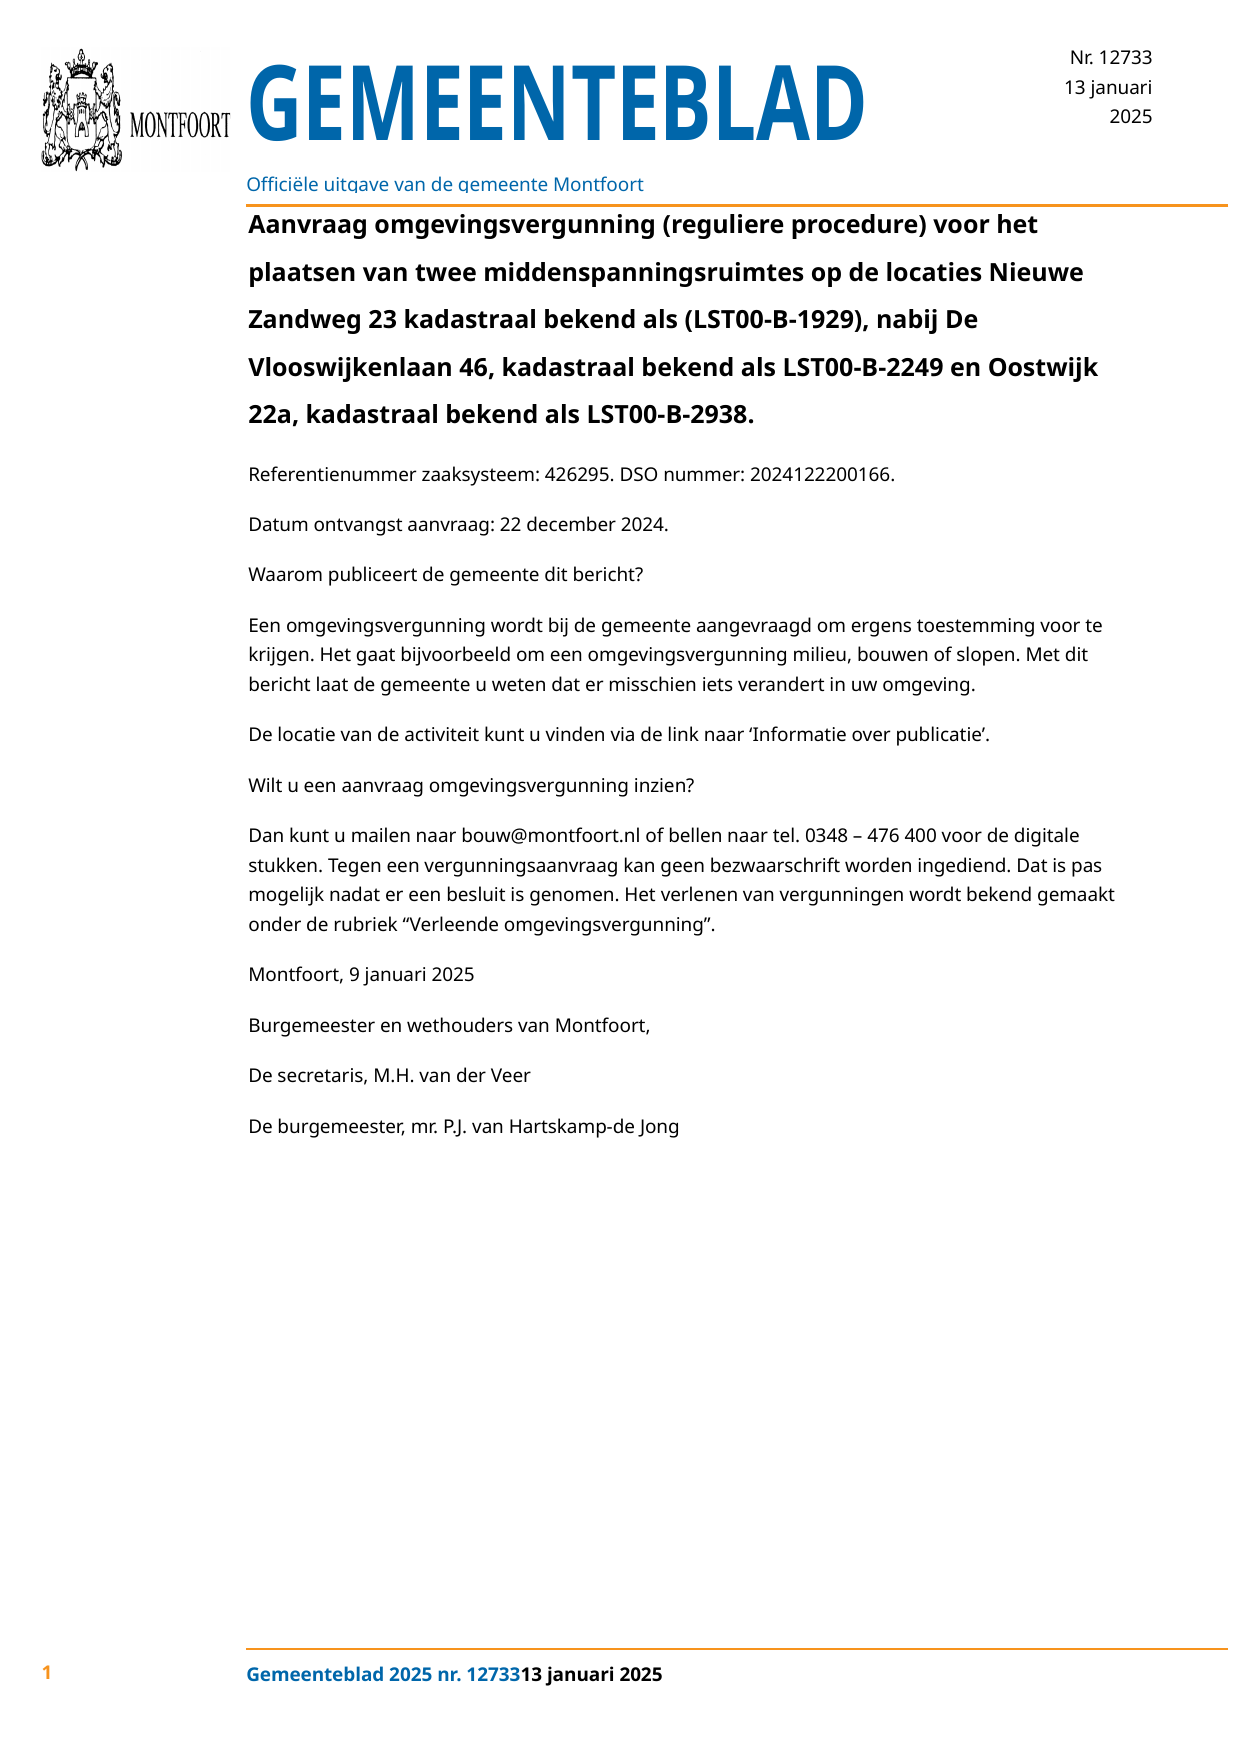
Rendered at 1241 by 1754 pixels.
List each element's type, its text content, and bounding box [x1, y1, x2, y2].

text Burgemeester en wethouders van Montfoort, [248, 1012, 1152, 1038]
picture [41, 47, 231, 172]
text Datum ontvangst aanvraag: 22 december 2024. [248, 511, 1152, 537]
text Dan kunt u mailen naar bouw@montfoort.nl of bellen naar tel. 0348 – 476 400 voor de digitale stukken. Tegen een vergunningsaanvraag kan geen bezwaarschrift worden ingediend. Dat is pas mogelijk nadat er een besluit is genomen. Het verlenen van vergunningen wordt bekend gemaakt onder de rubriek “Verleende omgevingsvergunning”. [248, 822, 1152, 937]
text Wilt u een aanvraag omgevingsvergunning inzien? [248, 772, 1152, 798]
text Waarom publiceert de gemeente dit bericht? [248, 562, 1152, 587]
text De burgemeester, mr. P.J. van Hartskamp-de Jong [248, 1113, 1152, 1138]
text Aanvraag omgevingsvergunning (reguliere procedure) voor het plaatsen van twee middenspanningsruimtes op de locaties Nieuwe Zandweg 23 kadastraal bekend als (LST00-B-1929), nabij De Vlooswijkenlaan 46, kadastraal bekend als LST00-B-2249 en Oostwijk 22a, kadastraal bekend als LST00-B-2938. [248, 207, 1152, 431]
text De secretaris, M.H. van der Veer [248, 1062, 1152, 1088]
text Montfoort, 9 januari 2025 [248, 962, 1152, 987]
text Referentienummer zaaksysteem: 426295. DSO nummer: 2024122200166. [248, 461, 1152, 486]
text De locatie van de activiteit kunt u vinden via de link naar ‘Informatie over publicatie’. [248, 722, 1152, 747]
text Een omgevingsvergunning wordt bij de gemeente aangevraagd om ergens toestemming voor te krijgen. Het gaat bijvoorbeeld om een omgevingsvergunning milieu, bouwen of slopen. Met dit bericht laat de gemeente u weten dat er misschien iets verandert in uw omgeving. [248, 612, 1152, 697]
